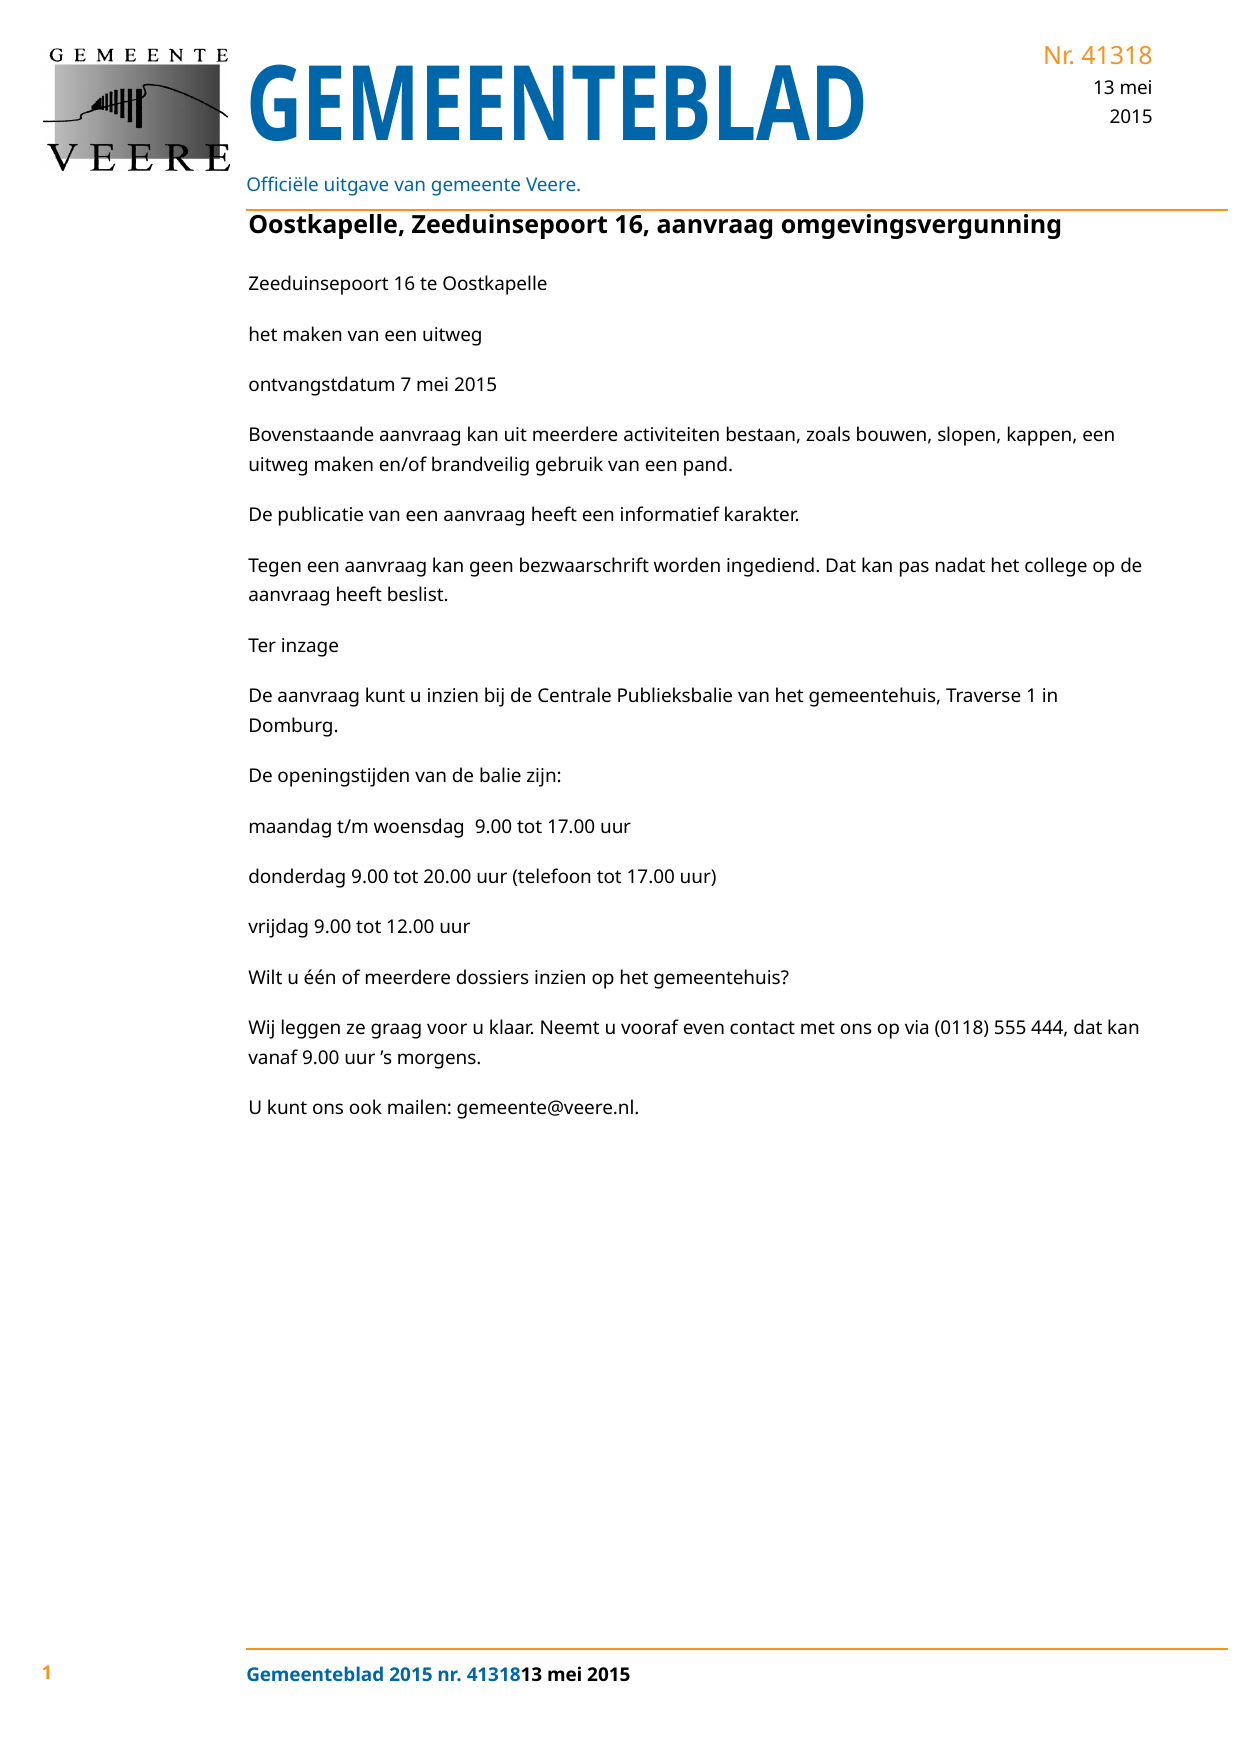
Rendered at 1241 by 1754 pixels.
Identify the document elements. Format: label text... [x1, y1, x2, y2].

text De openingstijden van de balie zijn: [248, 762, 1152, 788]
text Oostkapelle, Zeeduinsepoort 16, aanvraag omgevingsvergunning [248, 211, 1152, 241]
text vrijdag 9.00 tot 12.00 uur [248, 914, 1152, 939]
text maandag t/m woensdag 9.00 tot 17.00 uur [248, 813, 1152, 838]
text Bovenstaande aanvraag kan uit meerdere activiteiten bestaan, zoals bouwen, slopen, kappen, een uitweg maken en/of brandveilig gebruik van een pand. [248, 422, 1152, 477]
text Tegen een aanvraag kan geen bezwaarschrift worden ingediend. Dat kan pas nadat het college op de aanvraag heeft beslist. [248, 552, 1152, 607]
text Wij leggen ze graag voor u klaar. Neemt u vooraf even contact met ons op via (0118) 555 444, dat kan vanaf 9.00 uur ’s morgens. [248, 1014, 1152, 1070]
text ontvangstdatum 7 mei 2015 [248, 371, 1152, 397]
picture [41, 47, 231, 172]
text De aanvraag kunt u inzien bij de Centrale Publieksbalie van het gemeentehuis, Traverse 1 in Domburg. [248, 682, 1152, 738]
text Zeeduinsepoort 16 te Oostkapelle [248, 270, 1152, 296]
text het maken van een uitweg [248, 321, 1152, 346]
text U kunt ons ook mailen: gemeente@veere.nl. [248, 1094, 1152, 1120]
text De publicatie van een aanvraag heeft een informatief karakter. [248, 502, 1152, 527]
text Wilt u één of meerdere dossiers inzien op het gemeentehuis? [248, 964, 1152, 990]
text Ter inzage [248, 632, 1152, 658]
text donderdag 9.00 tot 20.00 uur (telefoon tot 17.00 uur) [248, 863, 1152, 889]
